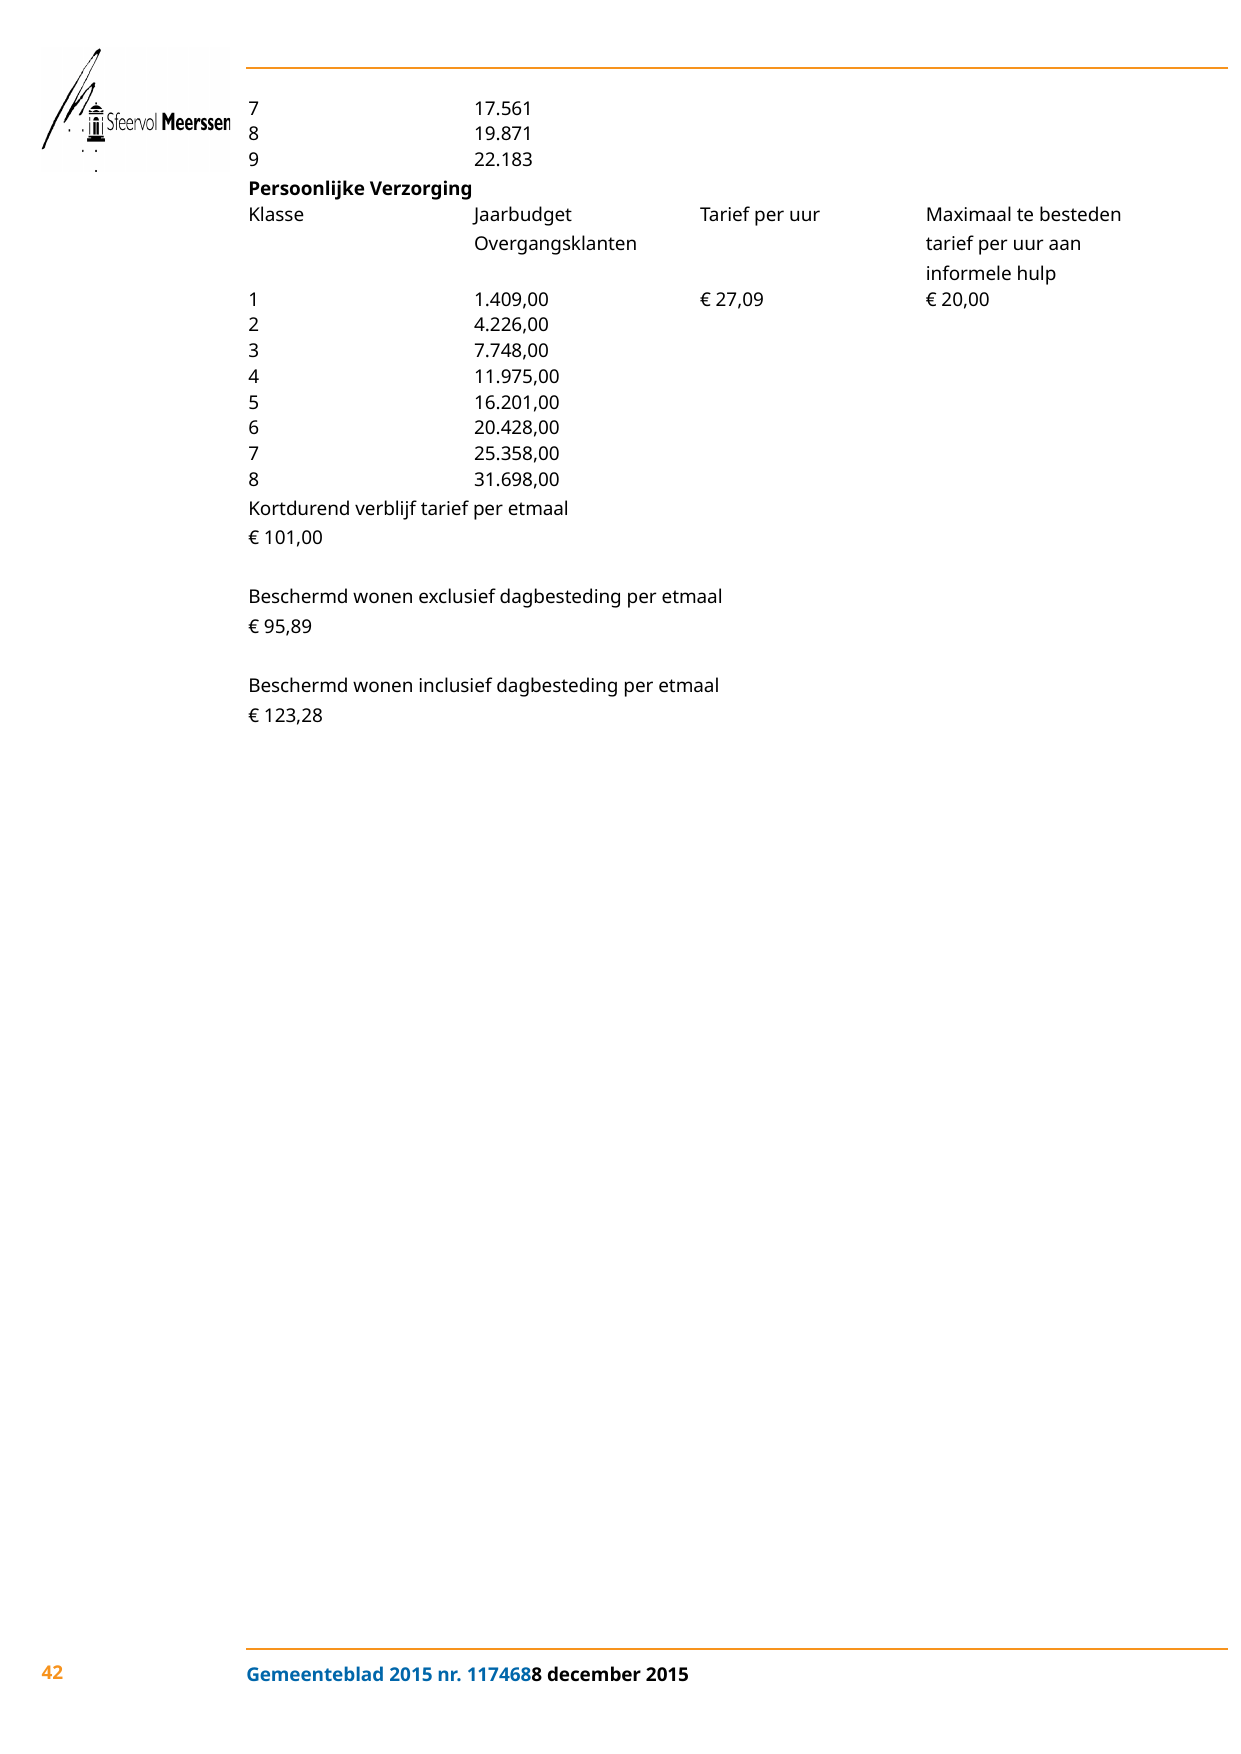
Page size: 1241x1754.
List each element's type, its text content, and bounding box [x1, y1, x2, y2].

table_cell [926, 389, 1152, 414]
table_cell [700, 415, 926, 440]
table_cell [700, 466, 926, 492]
table_cell 22.183 [474, 146, 700, 172]
table_cell [700, 146, 926, 172]
table_cell ­ [926, 415, 1152, 440]
table_header Persoonlijke Verzorging [248, 175, 474, 201]
table_cell 7.748,00 [474, 338, 700, 363]
text € 101,00 [248, 524, 1152, 550]
table_cell 7 [248, 95, 474, 121]
table_cell [700, 363, 926, 389]
table_cell € 20,00 [926, 286, 1152, 312]
table_cell 5 [248, 389, 474, 414]
text Beschermd wonen inclusief dagbesteding per etmaal [248, 672, 1152, 698]
text Beschermd wonen exclusief dagbesteding per etmaal [248, 584, 1152, 609]
table_cell 20.428,00 [474, 415, 700, 440]
table_cell Maximaal te besteden tarief per uur aan informele hulp [926, 201, 1152, 286]
table_cell [700, 95, 926, 121]
table_cell 17.561 [474, 95, 700, 121]
text € 123,28 [248, 702, 1152, 728]
table_cell [926, 146, 1152, 172]
table_cell [700, 440, 926, 466]
text Kortdurend verblijf tarief per etmaal [248, 495, 1152, 521]
table_cell 19.871 [474, 121, 700, 146]
table_cell 8 [248, 466, 474, 492]
table_cell [926, 363, 1152, 389]
table_cell 25.358,00 [474, 440, 700, 466]
table_cell [700, 389, 926, 414]
table_cell [926, 338, 1152, 363]
table_cell 9 [248, 146, 474, 172]
table_cell Klasse [248, 201, 474, 286]
picture [41, 47, 231, 172]
table_cell [700, 121, 926, 146]
table_cell € 27,09 [700, 286, 926, 312]
table_cell 1 [248, 286, 474, 312]
table_cell Tarief per uur [700, 201, 926, 286]
table_cell [700, 338, 926, 363]
table_cell [926, 440, 1152, 466]
table_cell [926, 121, 1152, 146]
table_cell Jaarbudget Overgangsklanten [474, 201, 700, 286]
table_cell [926, 312, 1152, 337]
text € 95,89 [248, 613, 1152, 639]
table_cell 31.698,00 [474, 466, 700, 492]
table_cell 3 [248, 338, 474, 363]
table_cell [926, 95, 1152, 121]
table_cell 2 [248, 312, 474, 337]
table_cell 4 [248, 363, 474, 389]
table_cell 7 [248, 440, 474, 466]
table_cell ­ [700, 312, 926, 337]
table_cell 4.226,00 [474, 312, 700, 337]
table_cell 8 [248, 121, 474, 146]
table_cell [926, 466, 1152, 492]
table_cell 6 [248, 415, 474, 440]
table_cell 16.201,00 [474, 389, 700, 414]
table_cell 1.409,00 [474, 286, 700, 312]
table_cell 11.975,00 [474, 363, 700, 389]
